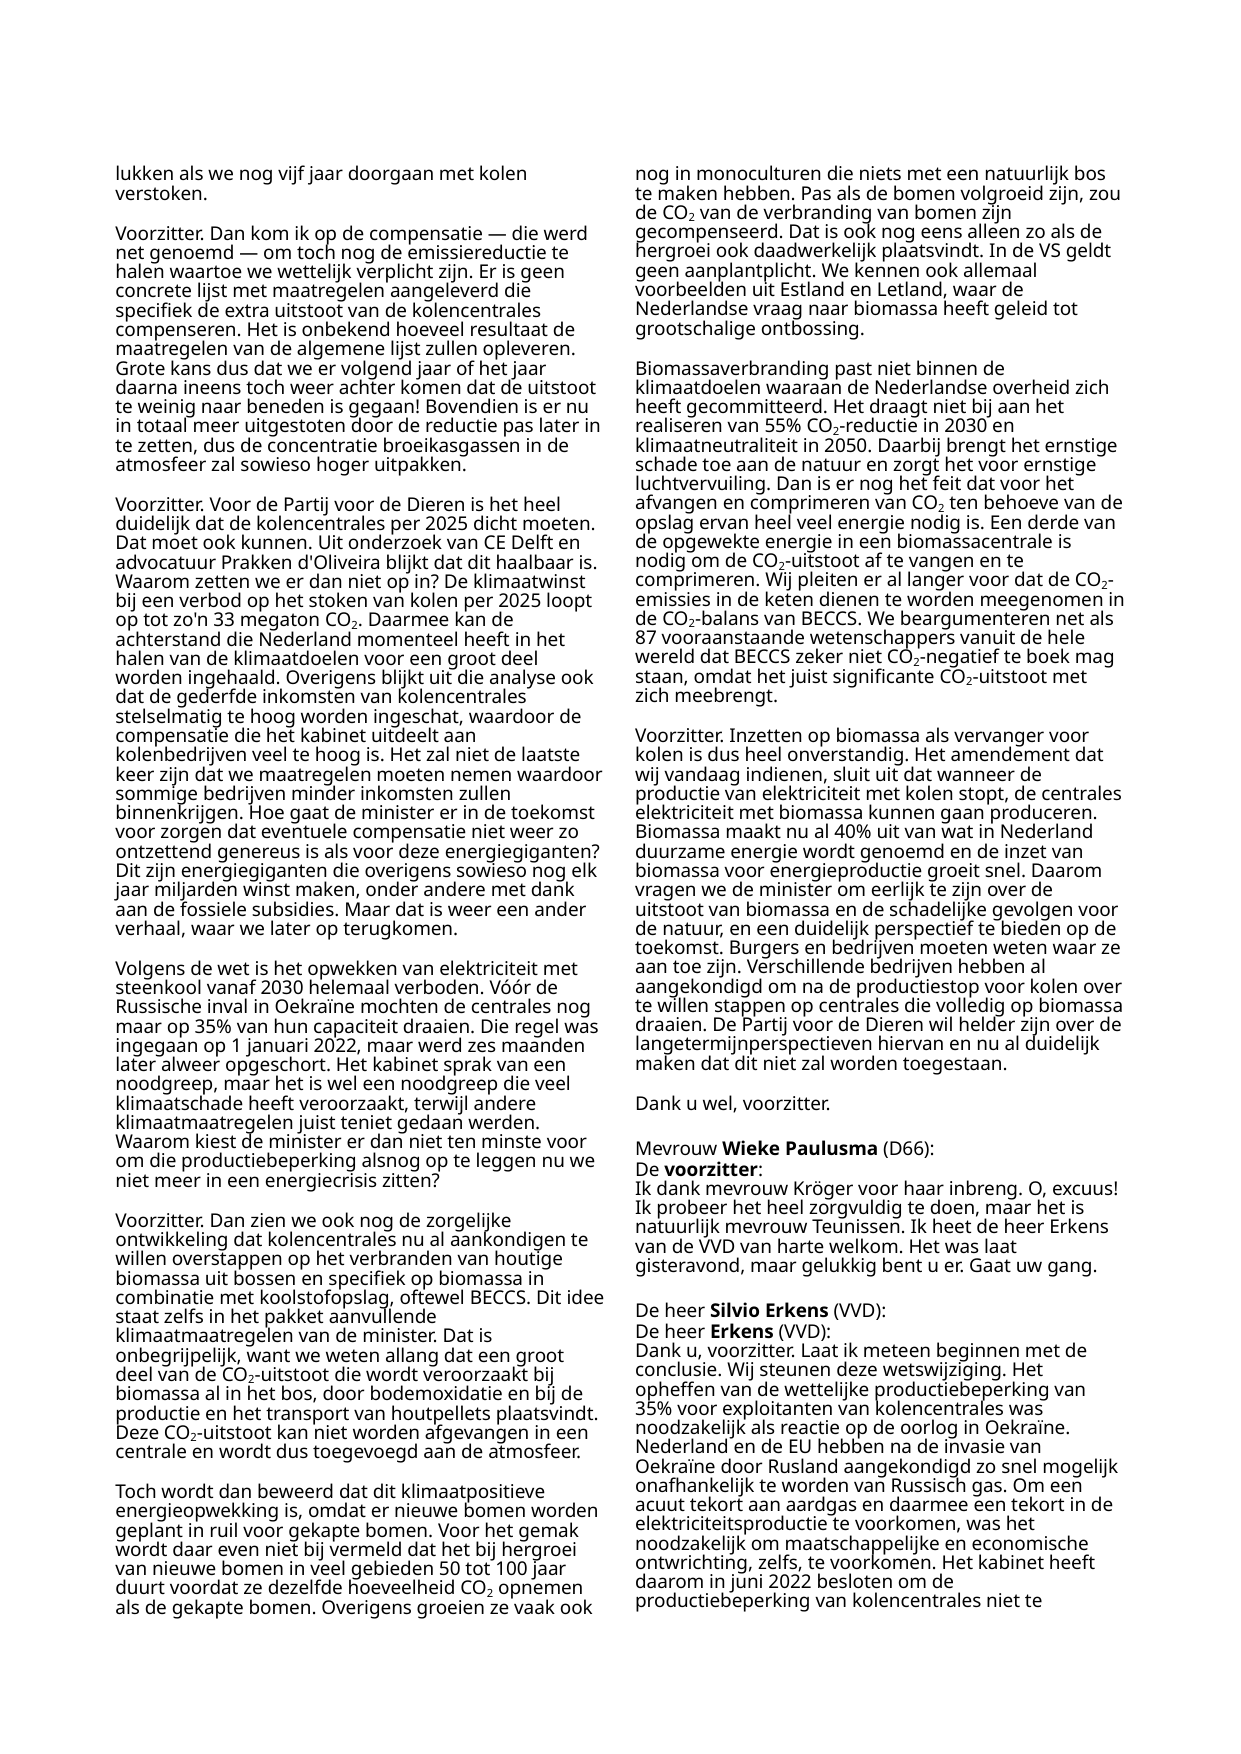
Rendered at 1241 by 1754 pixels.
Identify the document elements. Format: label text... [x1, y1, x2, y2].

text Biomassaverbranding past niet binnen de klimaatdoelen waaraan de Nederlandse overheid zich heeft gecommitteerd. Het draagt niet bij aan het realiseren van 55% CO2-reductie in 2030 en klimaatneutraliteit in 2050. Daarbij brengt het ernstige schade toe aan de natuur en zorgt het voor ernstige luchtvervuiling. Dan is er nog het feit dat voor het afvangen en comprimeren van CO2 ten behoeve van de opslag ervan heel veel energie nodig is. Een derde van de opgewekte energie in een biomassacentrale is nodig om de CO2-uitstoot af te vangen en te comprimeren. Wij pleiten er al langer voor dat de CO2-emissies in de keten dienen te worden meegenomen in de CO2-balans van BECCS. We beargumenteren net als 87 vooraanstaande wetenschappers vanuit de hele wereld dat BECCS zeker niet CO2-negatief te boek mag staan, omdat het juist significante CO2-uitstoot met zich meebrengt. [635, 359, 1125, 706]
text nog in monoculturen die niets met een natuurlijk bos te maken hebben. Pas als de bomen volgroeid zijn, zou de CO2 van de verbranding van bomen zijn gecompenseerd. Dat is ook nog eens alleen zo als de hergroei ook daadwerkelijk plaatsvindt. In de VS geldt geen aanplantplicht. We kennen ook allemaal voorbeelden uit Estland en Letland, waar de Nederlandse vraag naar biomassa heeft geleid tot grootschalige ontbossing. [635, 165, 1125, 339]
text De heer Silvio Erkens (VVD): [635, 1297, 1125, 1323]
text Voorzitter. Dan zien we ook nog de zorgelijke ontwikkeling dat kolencentrales nu al aankondigen te willen overstappen op het verbranden van houtige biomassa uit bossen en specifiek op biomassa in combinatie met koolstofopslag, oftewel BECCS. Dit idee staat zelfs in het pakket aanvullende klimaatmaatregelen van de minister. Dat is onbegrijpelijk, want we weten allang dat een groot deel van de CO2-uitstoot die wordt veroorzaakt bij biomassa al in het bos, door bodemoxidatie en bij de productie en het transport van houtpellets plaatsvindt. Deze CO2-uitstoot kan niet worden afgevangen in een centrale en wordt dus toegevoegd aan de atmosfeer. [115, 1212, 605, 1462]
text Dank u wel, voorzitter. [635, 1095, 1125, 1114]
text Voorzitter. Inzetten op biomassa als vervanger voor kolen is dus heel onverstandig. Het amendement dat wij vandaag indienen, sluit uit dat wanneer de productie van elektriciteit met kolen stopt, de centrales elektriciteit met biomassa kunnen gaan produceren. Biomassa maakt nu al 40% uit van wat in Nederland duurzame energie wordt genoemd en de inzet van biomassa voor energieproductie groeit snel. Daarom vragen we de minister om eerlijk te zijn over de uitstoot van biomassa en de schadelijke gevolgen voor de natuur, en een duidelijk perspectief te bieden op de toekomst. Burgers en bedrijven moeten weten waar ze aan toe zijn. Verschillende bedrijven hebben al aangekondigd om na de productiestop voor kolen over te willen stappen op centrales die volledig op biomassa draaien. De Partij voor de Dieren wil helder zijn over de langetermijnperspectieven hiervan en nu al duidelijk maken dat dit niet zal worden toegestaan. [635, 727, 1125, 1074]
text lukken als we nog vijf jaar doorgaan met kolen verstoken. [115, 165, 605, 204]
text Mevrouw Wieke Paulusma (D66): [635, 1135, 1125, 1161]
text De heer Erkens (VVD): [635, 1323, 1125, 1342]
text Voorzitter. Voor de Partij voor de Dieren is het heel duidelijk dat de kolencentrales per 2025 dicht moeten. Dat moet ook kunnen. Uit onderzoek van CE Delft en advocatuur Prakken d'Oliveira blijkt dat dit haalbaar is. Waarom zetten we er dan niet op in? De klimaatwinst bij een verbod op het stoken van kolen per 2025 loopt op tot zo'n 33 megaton CO2. Daarmee kan de achterstand die Nederland momenteel heeft in het halen van de klimaatdoelen voor een groot deel worden ingehaald. Overigens blijkt uit die analyse ook dat de gederfde inkomsten van kolencentrales stelselmatig te hoog worden ingeschat, waardoor de compensatie die het kabinet uitdeelt aan kolenbedrijven veel te hoog is. Het zal niet de laatste keer zijn dat we maatregelen moeten nemen waardoor sommige bedrijven minder inkomsten zullen binnenkrijgen. Hoe gaat de minister er in de toekomst voor zorgen dat eventuele compensatie niet weer zo ontzettend genereus is als voor deze energiegiganten? Dit zijn energiegiganten die overigens sowieso nog elk jaar miljarden winst maken, onder andere met dank aan de fossiele subsidies. Maar dat is weer een ander verhaal, waar we later op terugkomen. [115, 496, 605, 939]
text Ik dank mevrouw Kröger voor haar inbreng. O, excuus! Ik probeer het heel zorgvuldig te doen, maar het is natuurlijk mevrouw Teunissen. Ik heet de heer Erkens van de VVD van harte welkom. Het was laat gisteravond, maar gelukkig bent u er. Gaat uw gang. [635, 1180, 1125, 1276]
text Voorzitter. Dan kom ik op de compensatie — die werd net genoemd — om toch nog de emissiereductie te halen waartoe we wettelijk verplicht zijn. Er is geen concrete lijst met maatregelen aangeleverd die specifiek de extra uitstoot van de kolencentrales compenseren. Het is onbekend hoeveel resultaat de maatregelen van de algemene lijst zullen opleveren. Grote kans dus dat we er volgend jaar of het jaar daarna ineens toch weer achter komen dat de uitstoot te weinig naar beneden is gegaan! Bovendien is er nu in totaal meer uitgestoten door de reductie pas later in te zetten, dus de concentratie broeikasgassen in de atmosfeer zal sowieso hoger uitpakken. [115, 224, 605, 475]
text Toch wordt dan beweerd dat dit klimaatpositieve energieopwekking is, omdat er nieuwe bomen worden geplant in ruil voor gekapte bomen. Voor het gemak wordt daar even niet bij vermeld dat het bij hergroei van nieuwe bomen in veel gebieden 50 tot 100 jaar duurt voordat ze dezelfde hoeveelheid CO2 opnemen als de gekapte bomen. Overigens groeien ze vaak ook [115, 1483, 605, 1618]
text Dank u, voorzitter. Laat ik meteen beginnen met de conclusie. Wij steunen deze wetswijziging. Het opheffen van de wettelijke productiebeperking van 35% voor exploitanten van kolencentrales was noodzakelijk als reactie op de oorlog in Oekraïne. Nederland en de EU hebben na de invasie van Oekraïne door Rusland aangekondigd zo snel mogelijk onafhankelijk te worden van Russisch gas. Om een acuut tekort aan aardgas en daarmee een tekort in de elektriciteitsproductie te voorkomen, was het noodzakelijk om maatschappelijke en economische ontwrichting, zelfs, te voorkomen. Het kabinet heeft daarom in juni 2022 besloten om de productiebeperking van kolencentrales niet te [635, 1342, 1125, 1612]
text De voorzitter: [635, 1161, 1125, 1180]
text Volgens de wet is het opwekken van elektriciteit met steenkool vanaf 2030 helemaal verboden. Vóór de Russische inval in Oekraïne mochten de centrales nog maar op 35% van hun capaciteit draaien. Die regel was ingegaan op 1 januari 2022, maar werd zes maanden later alweer opgeschort. Het kabinet sprak van een noodgreep, maar het is wel een noodgreep die veel klimaatschade heeft veroorzaakt, terwijl andere klimaatmaatregelen juist teniet gedaan werden. Waarom kiest de minister er dan niet ten minste voor om die productiebeperking alsnog op te leggen nu we niet meer in een energiecrisis zitten? [115, 960, 605, 1191]
